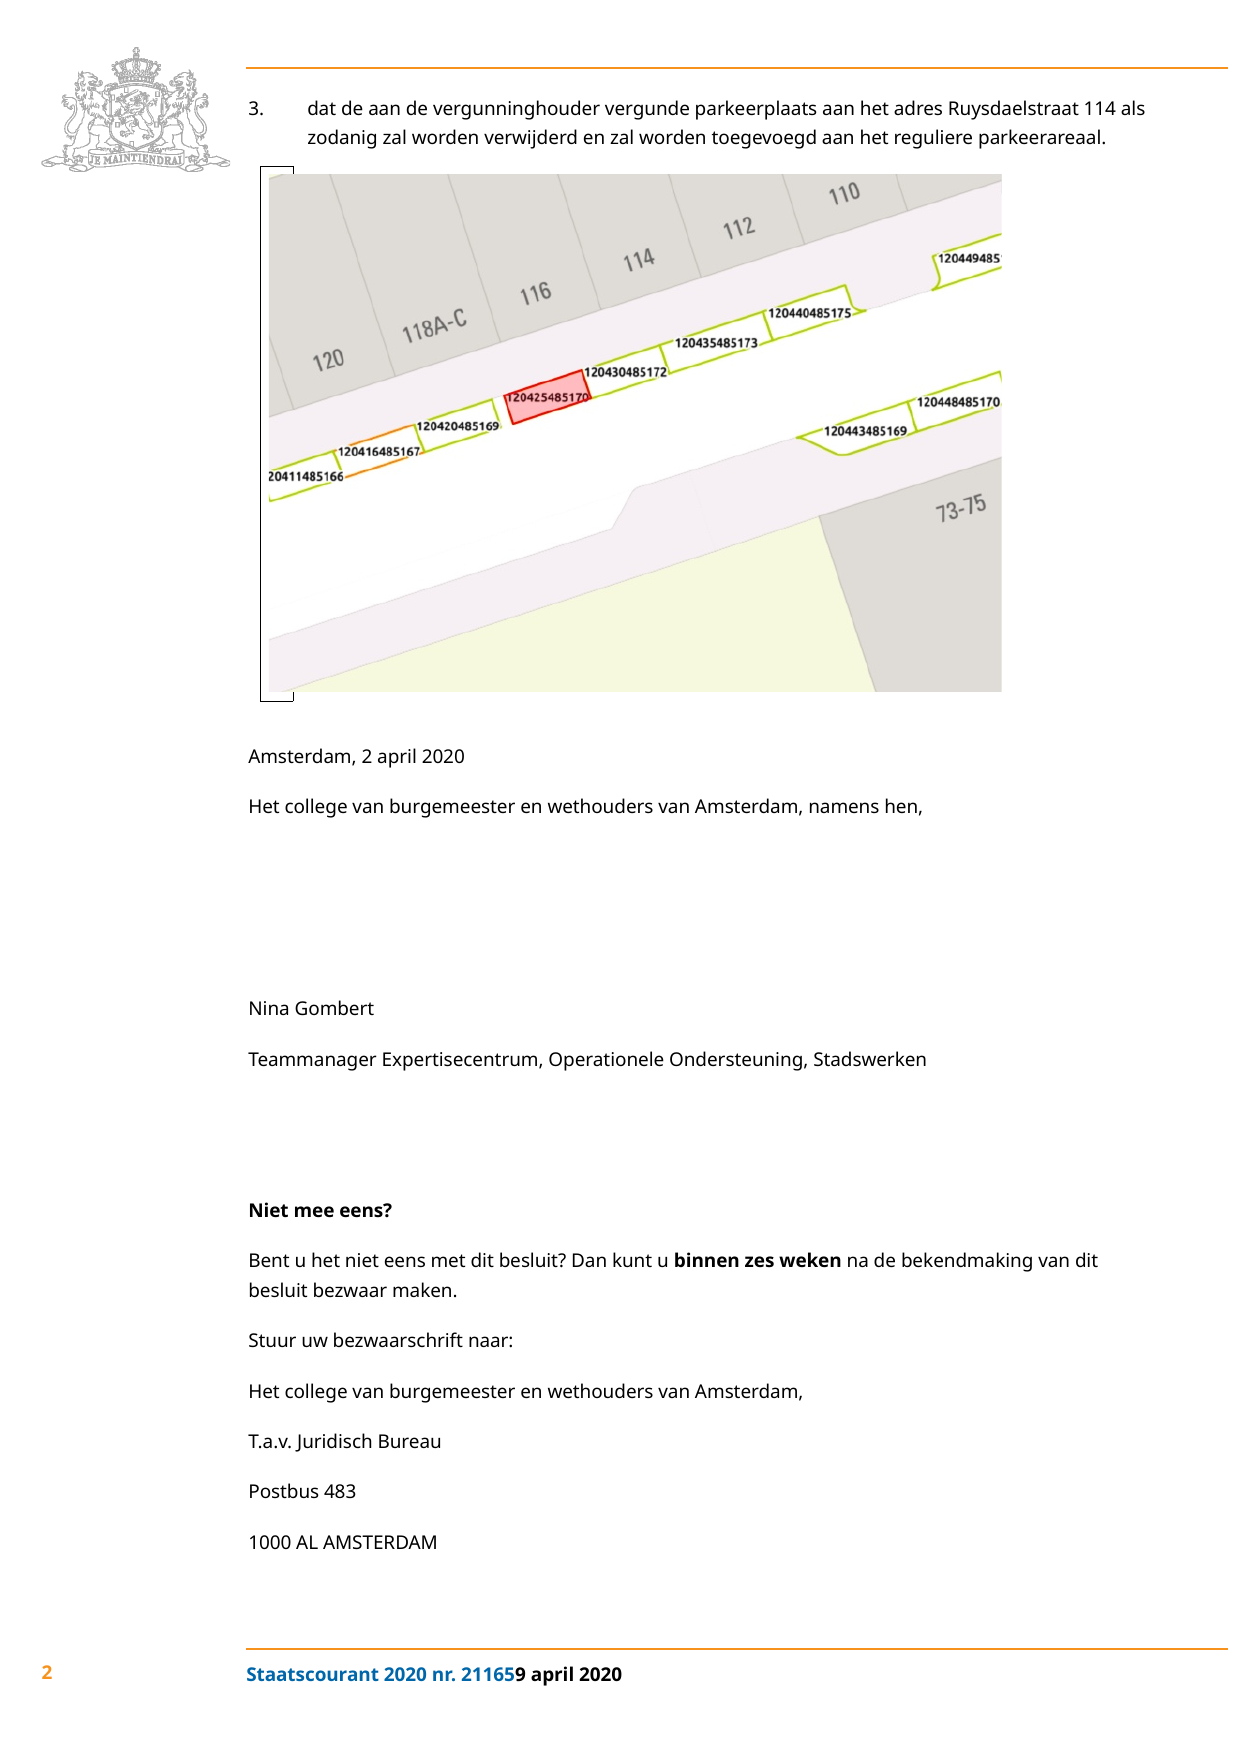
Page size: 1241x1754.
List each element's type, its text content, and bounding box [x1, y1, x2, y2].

text T.a.v. Juridisch Bureau [248, 1428, 1152, 1454]
text 1000 AL AMSTERDAM [248, 1529, 1152, 1555]
text Postbus 483 [248, 1479, 1152, 1504]
text Het college van burgemeester en wethouders van Amsterdam, [248, 1378, 1152, 1403]
text Niet mee eens? [248, 1197, 1152, 1223]
text Amsterdam, 2 april 2020 [248, 743, 1152, 769]
picture [41, 47, 231, 172]
picture [268, 174, 1002, 692]
text Teammanager Expertisecentrum, Operationele Ondersteuning, Stadswerken [248, 1046, 1152, 1071]
text Nina Gombert [248, 995, 1152, 1021]
text Bent u het niet eens met dit besluit? Dan kunt u binnen zes weken na de bekendmaking van dit besluit bezwaar maken. [248, 1247, 1152, 1303]
list dat de aan de vergunninghouder vergunde parkeerplaats aan het adres Ruysdaelstraat 114 als zodanig zal worden verwijderd en zal worden toegevoegd aan het reguliere parkeerareaal. [248, 95, 1152, 150]
text Stuur uw bezwaarschrift naar: [248, 1327, 1152, 1353]
text Het college van burgemeester en wethouders van Amsterdam, namens hen, [248, 794, 1152, 819]
